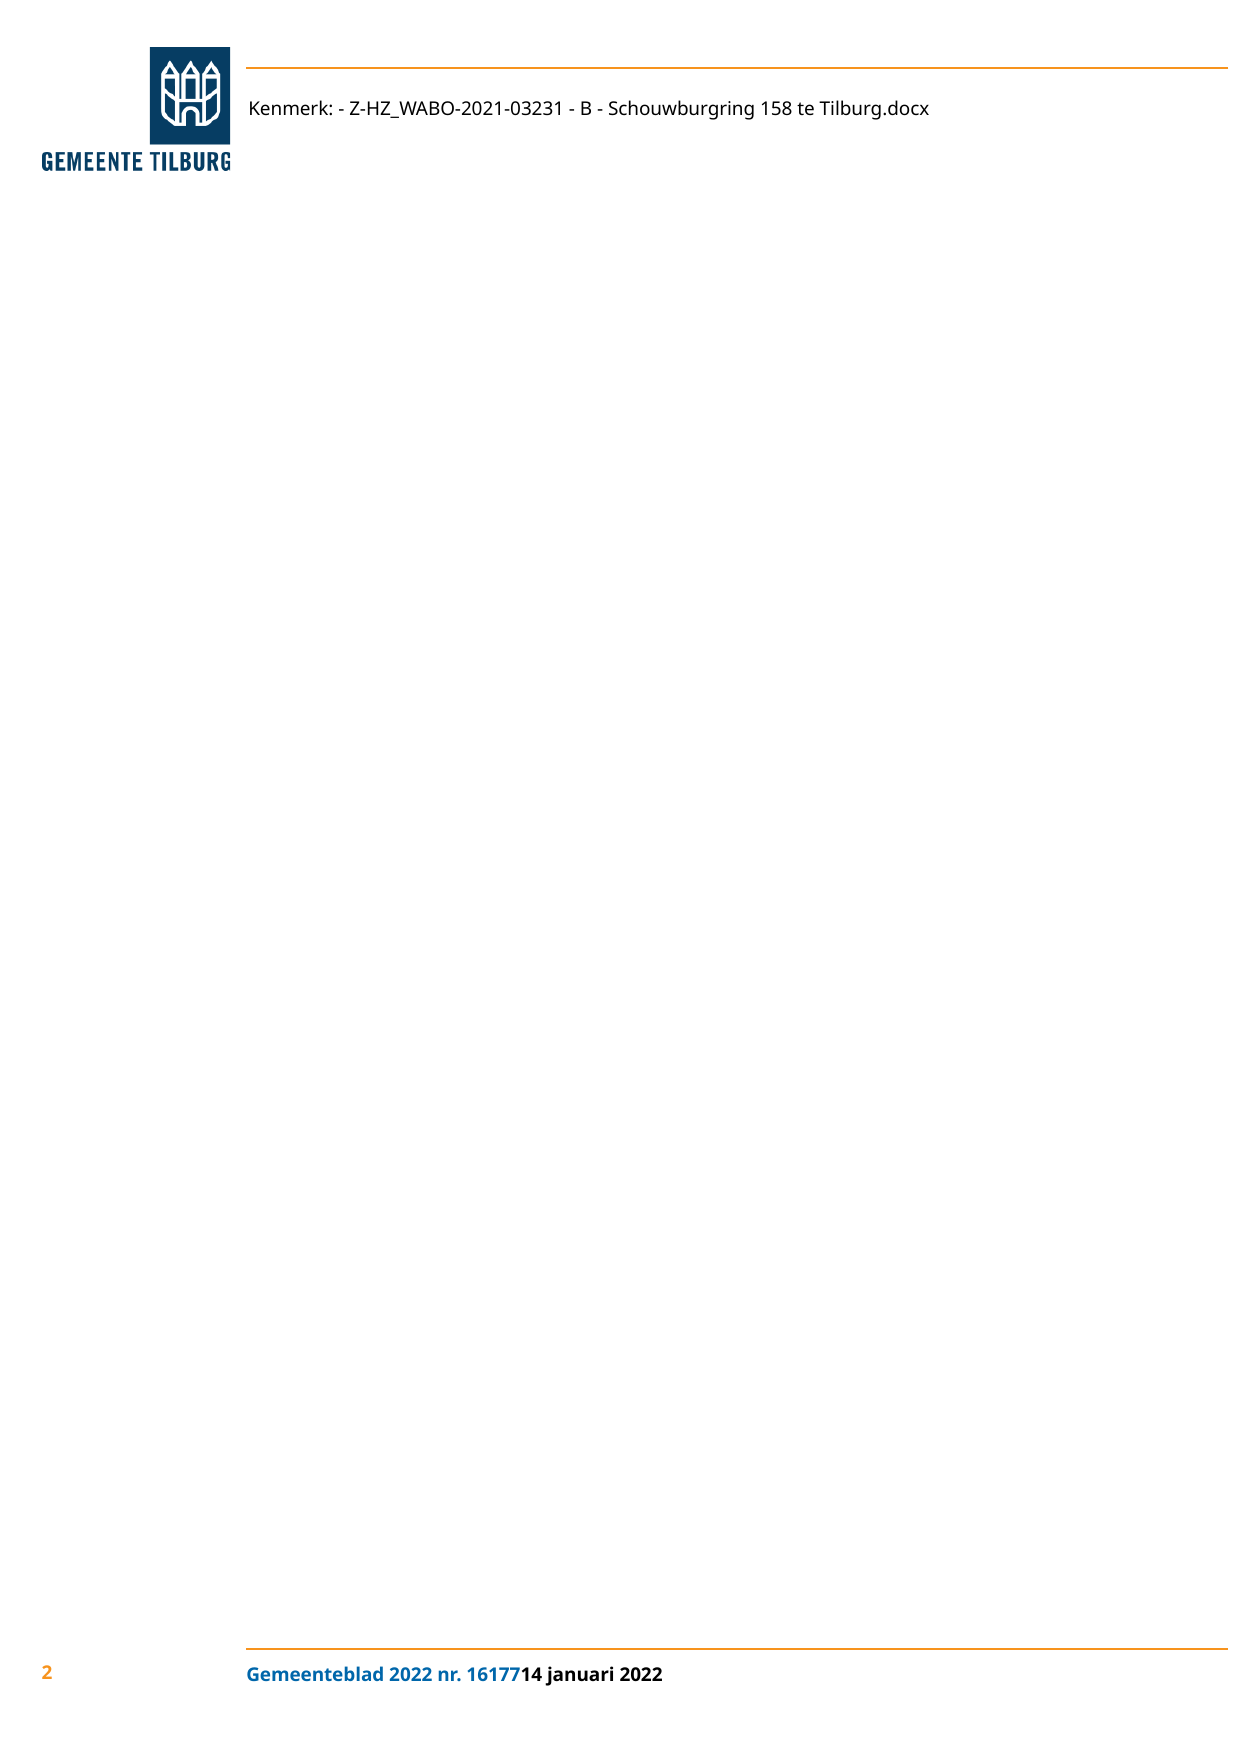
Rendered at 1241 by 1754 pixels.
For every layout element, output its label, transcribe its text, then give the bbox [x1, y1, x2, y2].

picture [41, 47, 231, 172]
text Kenmerk: - Z-HZ_WABO-2021-03231 - B - Schouwburgring 158 te Tilburg.docx [248, 95, 1152, 121]
